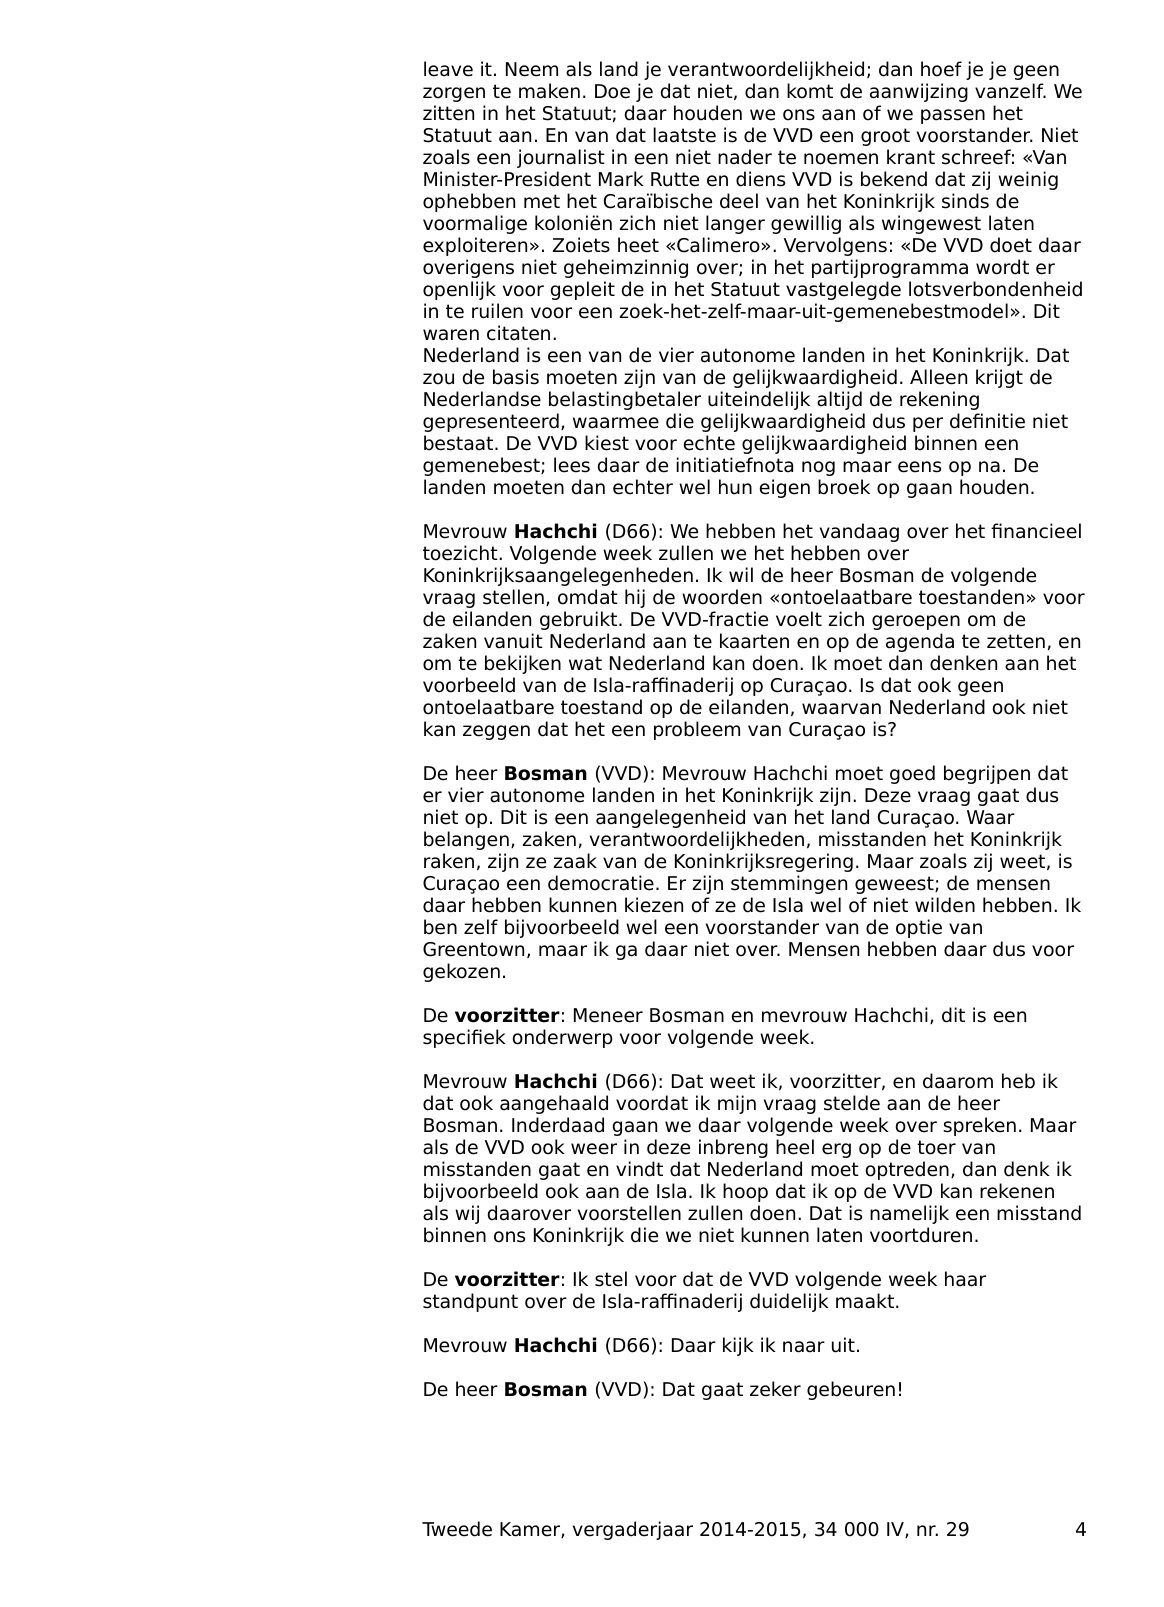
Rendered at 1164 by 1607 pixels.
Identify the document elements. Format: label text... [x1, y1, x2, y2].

text De heer Bosman (VVD): Mevrouw Hachchi moet goed begrijpen dat er vier autonome landen in het Koninkrijk zijn. Deze vraag gaat dus niet op. Dit is een aangelegenheid van het land Curaçao. Waar belangen, zaken, verantwoordelijkheden, misstanden het Koninkrijk raken, zijn ze zaak van de Koninkrijksregering. Maar zoals zij weet, is Curaçao een democratie. Er zijn stemmingen geweest; de mensen daar hebben kunnen kiezen of ze de Isla wel of niet wilden hebben. Ik ben zelf bijvoorbeeld wel een voorstander van de optie van Greentown, maar ik ga daar niet over. Mensen hebben daar dus voor gekozen. [422, 763, 1087, 983]
text Mevrouw Hachchi (D66): Dat weet ik, voorzitter, en daarom heb ik dat ook aangehaald voordat ik mijn vraag stelde aan de heer Bosman. Inderdaad gaan we daar volgende week over spreken. Maar als de VVD ook weer in deze inbreng heel erg op de toer van misstanden gaat en vindt dat Nederland moet optreden, dan denk ik bijvoorbeeld ook aan de Isla. Ik hoop dat ik op de VVD kan rekenen als wij daarover voorstellen zullen doen. Dat is namelijk een misstand binnen ons Koninkrijk die we niet kunnen laten voortduren. [422, 1071, 1087, 1247]
text Mevrouw Hachchi (D66): Daar kijk ik naar uit. [422, 1335, 1087, 1357]
text Mevrouw Hachchi (D66): We hebben het vandaag over het financieel toezicht. Volgende week zullen we het hebben over Koninkrijksaangelegenheden. Ik wil de heer Bosman de volgende vraag stellen, omdat hij de woorden «ontoelaatbare toestanden» voor de eilanden gebruikt. De VVD-fractie voelt zich geroepen om de zaken vanuit Nederland aan te kaarten en op de agenda te zetten, en om te bekijken wat Nederland kan doen. Ik moet dan denken aan het voorbeeld van de Isla-raffinaderij op Curaçao. Is dat ook geen ontoelaatbare toestand op de eilanden, waarvan Nederland ook niet kan zeggen dat het een probleem van Curaçao is? [422, 521, 1087, 741]
text Nederland is een van de vier autonome landen in het Koninkrijk. Dat zou de basis moeten zijn van de gelijkwaardigheid. Alleen krijgt de Nederlandse belastingbetaler uiteindelijk altijd de rekening gepresenteerd, waarmee die gelijkwaardigheid dus per definitie niet bestaat. De VVD kiest voor echte gelijkwaardigheid binnen een gemenebest; lees daar de initiatiefnota nog maar eens op na. De landen moeten dan echter wel hun eigen broek op gaan houden. [422, 345, 1087, 499]
text De heer Bosman (VVD): Dat gaat zeker gebeuren! [422, 1379, 1087, 1401]
text leave it. Neem als land je verantwoordelijkheid; dan hoef je je geen zorgen te maken. Doe je dat niet, dan komt de aanwijzing vanzelf. We zitten in het Statuut; daar houden we ons aan of we passen het Statuut aan. En van dat laatste is de VVD een groot voorstander. Niet zoals een journalist in een niet nader te noemen krant schreef: «Van Minister-President Mark Rutte en diens VVD is bekend dat zij weinig ophebben met het Caraïbische deel van het Koninkrijk sinds de voormalige koloniën zich niet langer gewillig als wingewest laten exploiteren». Zoiets heet «Calimero». Vervolgens: «De VVD doet daar overigens niet geheimzinnig over; in het partijprogramma wordt er openlijk voor gepleit de in het Statuut vastgelegde lotsverbondenheid in te ruilen voor een zoek-het-zelf-maar-uit-gemenebestmodel». Dit waren citaten. [422, 59, 1087, 345]
text De voorzitter: Meneer Bosman en mevrouw Hachchi, dit is een specifiek onderwerp voor volgende week. [422, 1005, 1087, 1049]
text De voorzitter: Ik stel voor dat de VVD volgende week haar standpunt over de Isla-raffinaderij duidelijk maakt. [422, 1269, 1087, 1313]
